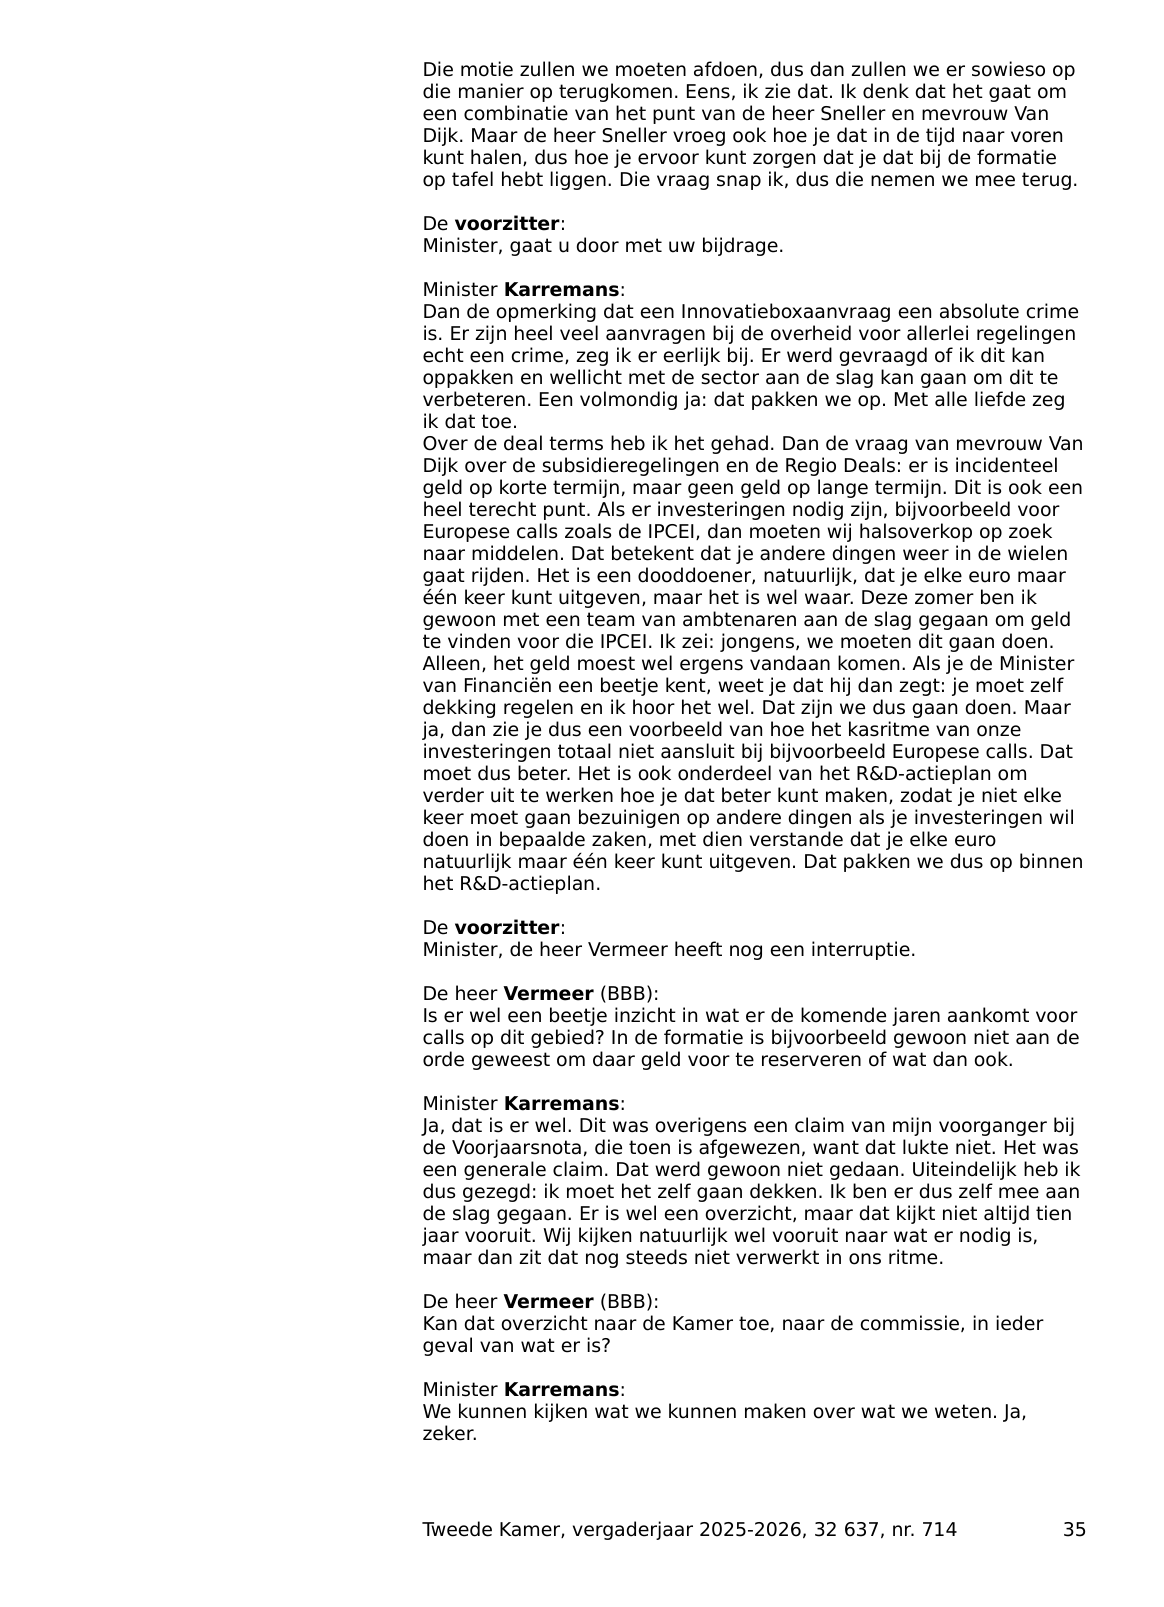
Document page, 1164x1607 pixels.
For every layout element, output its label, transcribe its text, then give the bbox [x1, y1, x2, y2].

text Over de deal terms heb ik het gehad. Dan de vraag van mevrouw Van Dijk over de subsidieregelingen en de Regio Deals: er is incidenteel geld op korte termijn, maar geen geld op lange termijn. Dit is ook een heel terecht punt. Als er investeringen nodig zijn, bijvoorbeeld voor Europese calls zoals de IPCEI, dan moeten wij halsoverkop op zoek naar middelen. Dat betekent dat je andere dingen weer in de wielen gaat rijden. Het is een dooddoener, natuurlijk, dat je elke euro maar één keer kunt uitgeven, maar het is wel waar. Deze zomer ben ik gewoon met een team van ambtenaren aan de slag gegaan om geld te vinden voor die IPCEI. Ik zei: jongens, we moeten dit gaan doen. Alleen, het geld moest wel ergens vandaan komen. Als je de Minister van Financiën een beetje kent, weet je dat hij dan zegt: je moet zelf dekking regelen en ik hoor het wel. Dat zijn we dus gaan doen. Maar ja, dan zie je dus een voorbeeld van hoe het kasritme van onze investeringen totaal niet aansluit bij bijvoorbeeld Europese calls. Dat moet dus beter. Het is ook onderdeel van het R&D-actieplan om verder uit te werken hoe je dat beter kunt maken, zodat je niet elke keer moet gaan bezuinigen op andere dingen als je investeringen wil doen in bepaalde zaken, met dien verstande dat je elke euro natuurlijk maar één keer kunt uitgeven. Dat pakken we dus op binnen het R&D-actieplan. [422, 433, 1087, 895]
text Minister Karremans: [422, 279, 1087, 301]
text Minister Karremans: [422, 1379, 1087, 1401]
text Minister, gaat u door met uw bijdrage. [422, 235, 1087, 257]
text De voorzitter: [422, 213, 1087, 235]
text Is er wel een beetje inzicht in wat er de komende jaren aankomt voor calls op dit gebied? In de formatie is bijvoorbeeld gewoon niet aan de orde geweest om daar geld voor te reserveren of wat dan ook. [422, 1005, 1087, 1071]
text Dan de opmerking dat een Innovatieboxaanvraag een absolute crime is. Er zijn heel veel aanvragen bij de overheid voor allerlei regelingen echt een crime, zeg ik er eerlijk bij. Er werd gevraagd of ik dit kan oppakken en wellicht met de sector aan de slag kan gaan om dit te verbeteren. Een volmondig ja: dat pakken we op. Met alle liefde zeg ik dat toe. [422, 301, 1087, 433]
text Minister Karremans: [422, 1093, 1087, 1115]
text Die motie zullen we moeten afdoen, dus dan zullen we er sowieso op die manier op terugkomen. Eens, ik zie dat. Ik denk dat het gaat om een combinatie van het punt van de heer Sneller en mevrouw Van Dijk. Maar de heer Sneller vroeg ook hoe je dat in de tijd naar voren kunt halen, dus hoe je ervoor kunt zorgen dat je dat bij de formatie op tafel hebt liggen. Die vraag snap ik, dus die nemen we mee terug. [422, 59, 1087, 191]
text De heer Vermeer (BBB): [422, 983, 1087, 1005]
text De voorzitter: [422, 917, 1087, 939]
text Kan dat overzicht naar de Kamer toe, naar de commissie, in ieder geval van wat er is? [422, 1313, 1087, 1357]
text Minister, de heer Vermeer heeft nog een interruptie. [422, 939, 1087, 961]
text We kunnen kijken wat we kunnen maken over wat we weten. Ja, zeker. [422, 1401, 1087, 1445]
text Ja, dat is er wel. Dit was overigens een claim van mijn voorganger bij de Voorjaarsnota, die toen is afgewezen, want dat lukte niet. Het was een generale claim. Dat werd gewoon niet gedaan. Uiteindelijk heb ik dus gezegd: ik moet het zelf gaan dekken. Ik ben er dus zelf mee aan de slag gegaan. Er is wel een overzicht, maar dat kijkt niet altijd tien jaar vooruit. Wij kijken natuurlijk wel vooruit naar wat er nodig is, maar dan zit dat nog steeds niet verwerkt in ons ritme. [422, 1115, 1087, 1269]
text De heer Vermeer (BBB): [422, 1291, 1087, 1313]
